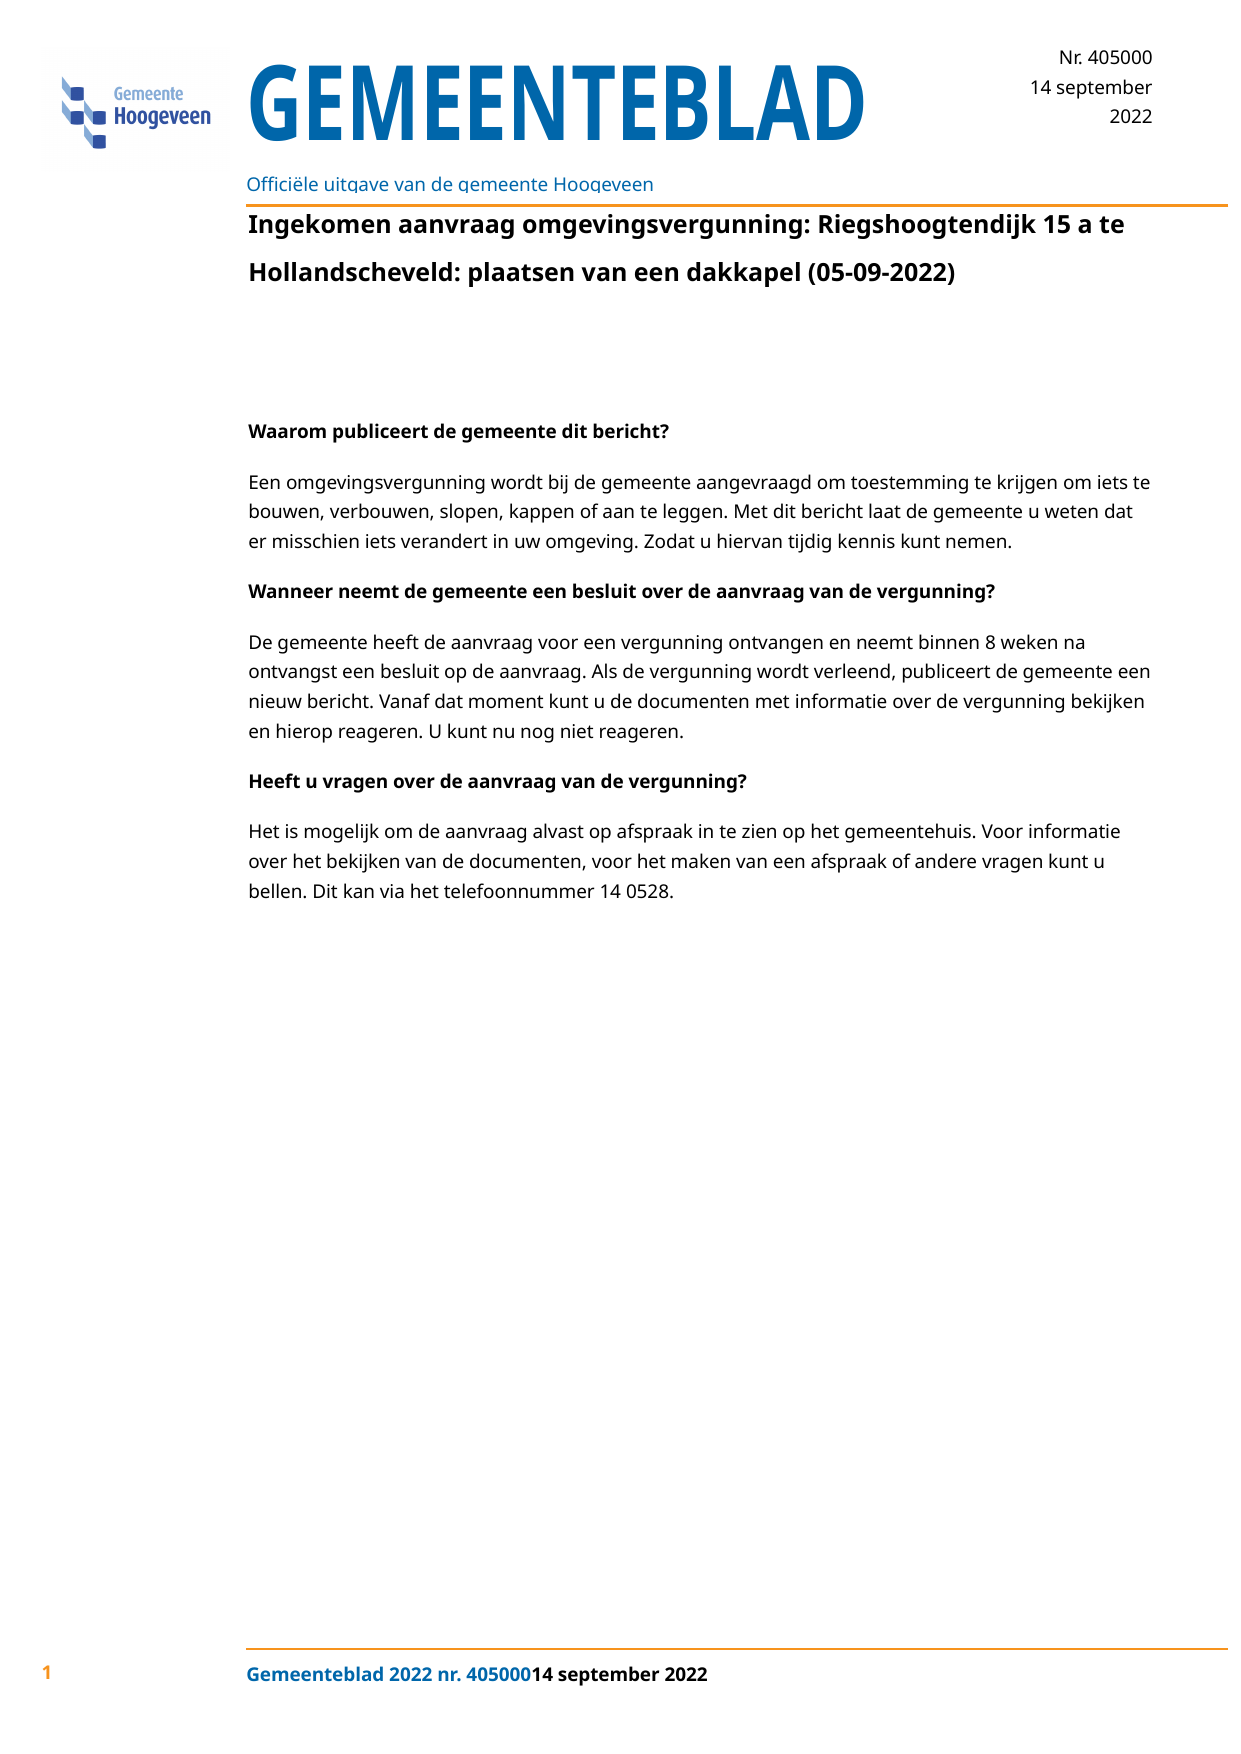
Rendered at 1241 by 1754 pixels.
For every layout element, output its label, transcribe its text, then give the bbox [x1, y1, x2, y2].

text Heeft u vragen over de aanvraag van de vergunning? [248, 768, 1152, 794]
text Waarom publiceert de gemeente dit bericht? [248, 419, 1152, 444]
text Het is mogelijk om de aanvraag alvast op afspraak in te zien op het gemeentehuis. Voor informatie over het bekijken van de documenten, voor het maken van een afspraak of andere vragen kunt u bellen. Dit kan via het telefoonnummer 14 0528. [248, 819, 1152, 904]
picture [41, 47, 231, 172]
text Ingekomen aanvraag omgevingsvergunning: Riegshoogtendijk 15 a te Hollandscheveld: plaatsen van een dakkapel (05-09-2022) [248, 207, 1152, 288]
text De gemeente heeft de aanvraag voor een vergunning ontvangen en neemt binnen 8 weken na ontvangst een besluit op de aanvraag. Als de vergunning wordt verleend, publiceert de gemeente een nieuw bericht. Vanaf dat moment kunt u de documenten met informatie over de vergunning bekijken en hierop reageren. U kunt nu nog niet reageren. [248, 629, 1152, 744]
text Een omgevingsvergunning wordt bij de gemeente aangevraagd om toestemming te krijgen om iets te bouwen, verbouwen, slopen, kappen of aan te leggen. Met dit bericht laat de gemeente u weten dat er misschien iets verandert in uw omgeving. Zodat u hiervan tijdig kennis kunt nemen. [248, 469, 1152, 554]
text Wanneer neemt de gemeente een besluit over de aanvraag van de vergunning? [248, 579, 1152, 604]
